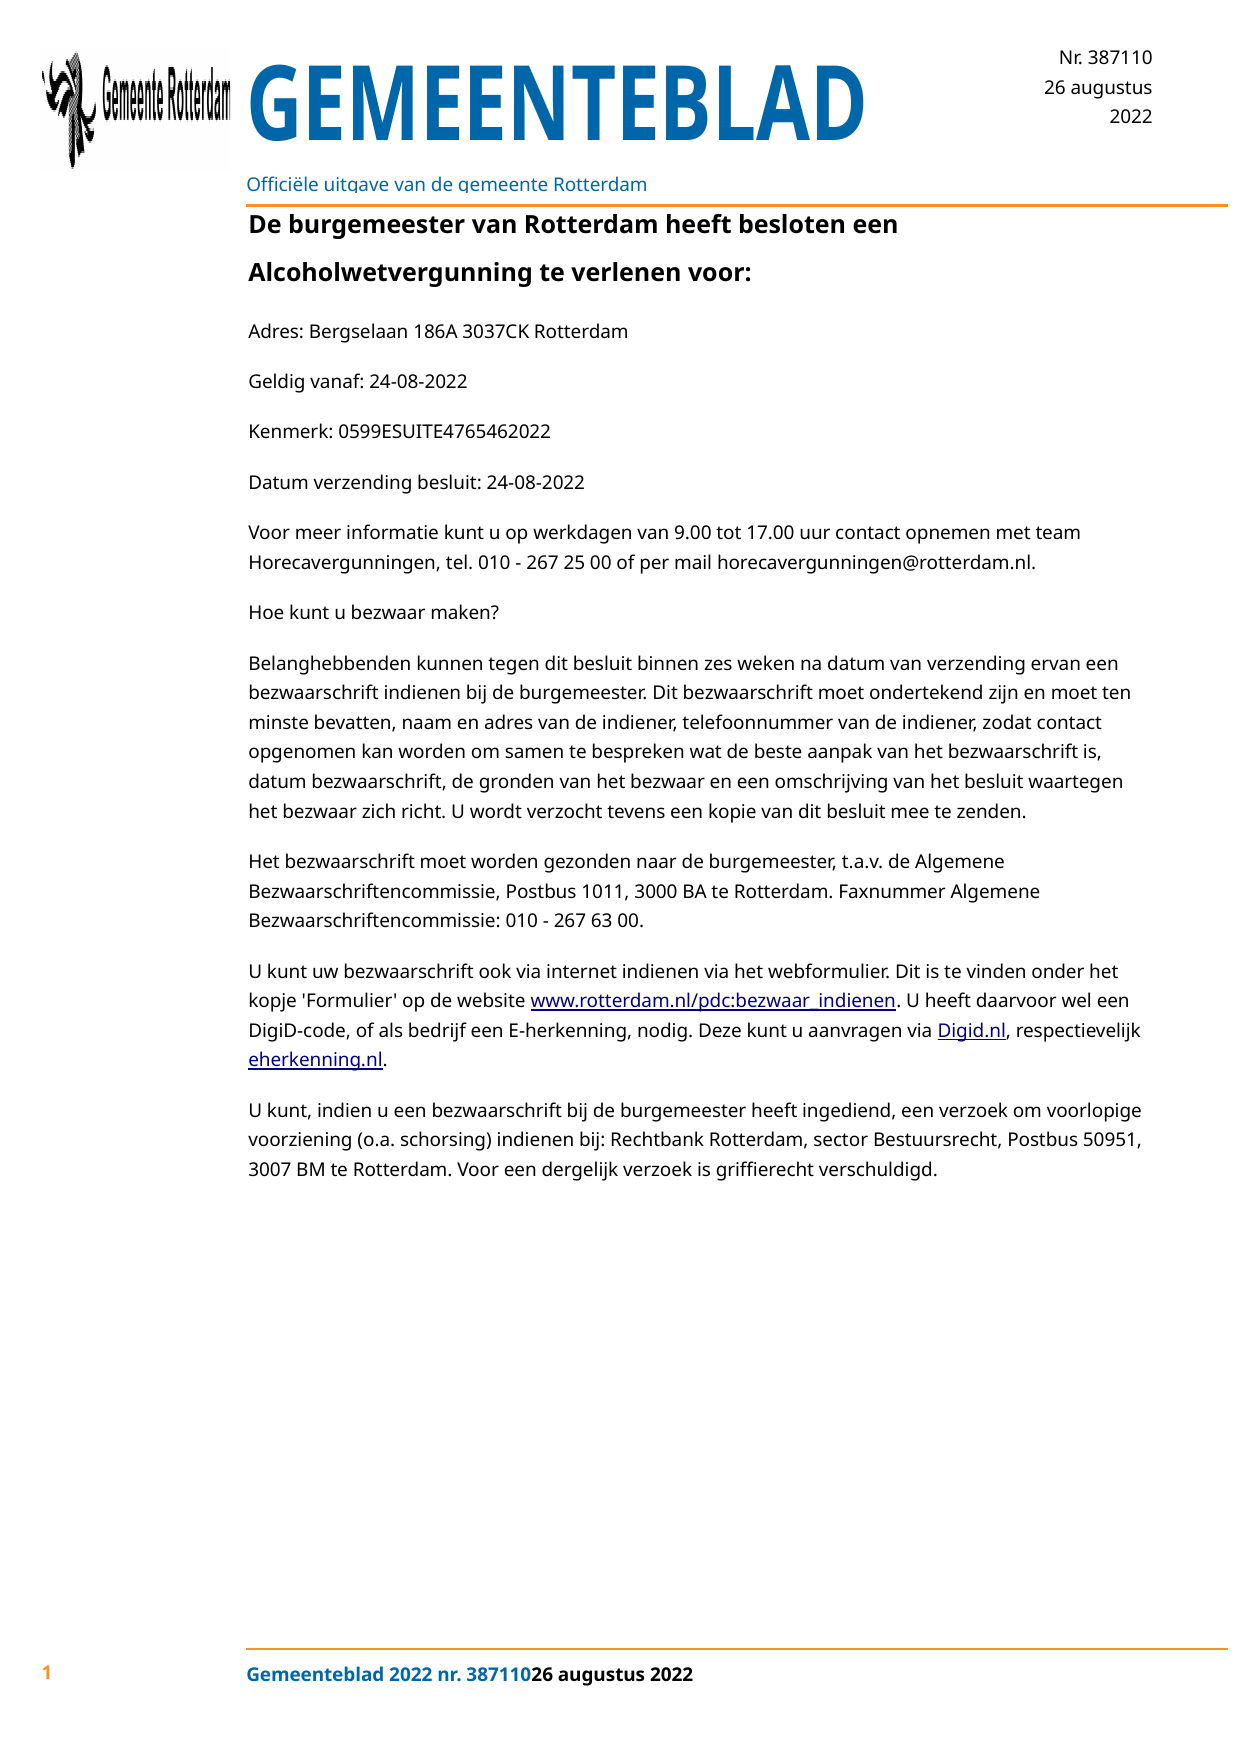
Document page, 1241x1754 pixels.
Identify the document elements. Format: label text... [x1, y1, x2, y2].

text Geldig vanaf: 24-08-2022 [248, 368, 1152, 394]
text Hoe kunt u bezwaar maken? [248, 599, 1152, 625]
picture [41, 47, 231, 172]
text Adres: Bergselaan 186A 3037CK Rotterdam [248, 318, 1152, 344]
text Voor meer informatie kunt u op werkdagen van 9.00 tot 17.00 uur contact opnemen met team Horecavergunningen, tel. 010 - 267 25 00 of per mail horecavergunningen@rotterdam.nl. [248, 519, 1152, 575]
text Het bezwaarschrift moet worden gezonden naar de burgemeester, t.a.v. de Algemene Bezwaarschriftencommissie, Postbus 1011, 3000 BA te Rotterdam. Faxnummer Algemene Bezwaarschriftencommissie: 010 - 267 63 00. [248, 848, 1152, 933]
text De burgemeester van Rotterdam heeft besloten een Alcoholwetvergunning te verlenen voor: [248, 207, 1152, 288]
text U kunt, indien u een bezwaarschrift bij de burgemeester heeft ingediend, een verzoek om voorlopige voorziening (o.a. schorsing) indienen bij: Rechtbank Rotterdam, sector Bestuursrecht, Postbus 50951, 3007 BM te Rotterdam. Voor een dergelijk verzoek is griffierecht verschuldigd. [248, 1097, 1152, 1182]
text Belanghebbenden kunnen tegen dit besluit binnen zes weken na datum van verzending ervan een bezwaarschrift indienen bij de burgemeester. Dit bezwaarschrift moet ondertekend zijn en moet ten minste bevatten, naam en adres van de indiener, telefoonnummer van de indiener, zodat contact opgenomen kan worden om samen te bespreken wat de beste aanpak van het bezwaarschrift is, datum bezwaarschrift, de gronden van het bezwaar en een omschrijving van het besluit waartegen het bezwaar zich richt. U wordt verzocht tevens een kopie van dit besluit mee te zenden. [248, 650, 1152, 824]
text Kenmerk: 0599ESUITE4765462022 [248, 419, 1152, 444]
text U kunt uw bezwaarschrift ook via internet indienen via het webformulier. Dit is te vinden onder het kopje 'Formulier' op de website www.rotterdam.nl/pdc:bezwaar_indienen. U heeft daarvoor wel een DigiD-code, of als bedrijf een E-herkenning, nodig. Deze kunt u aanvragen via Digid.nl, respectievelijk eherkenning.nl. [248, 958, 1152, 1072]
text Datum verzending besluit: 24-08-2022 [248, 469, 1152, 495]
